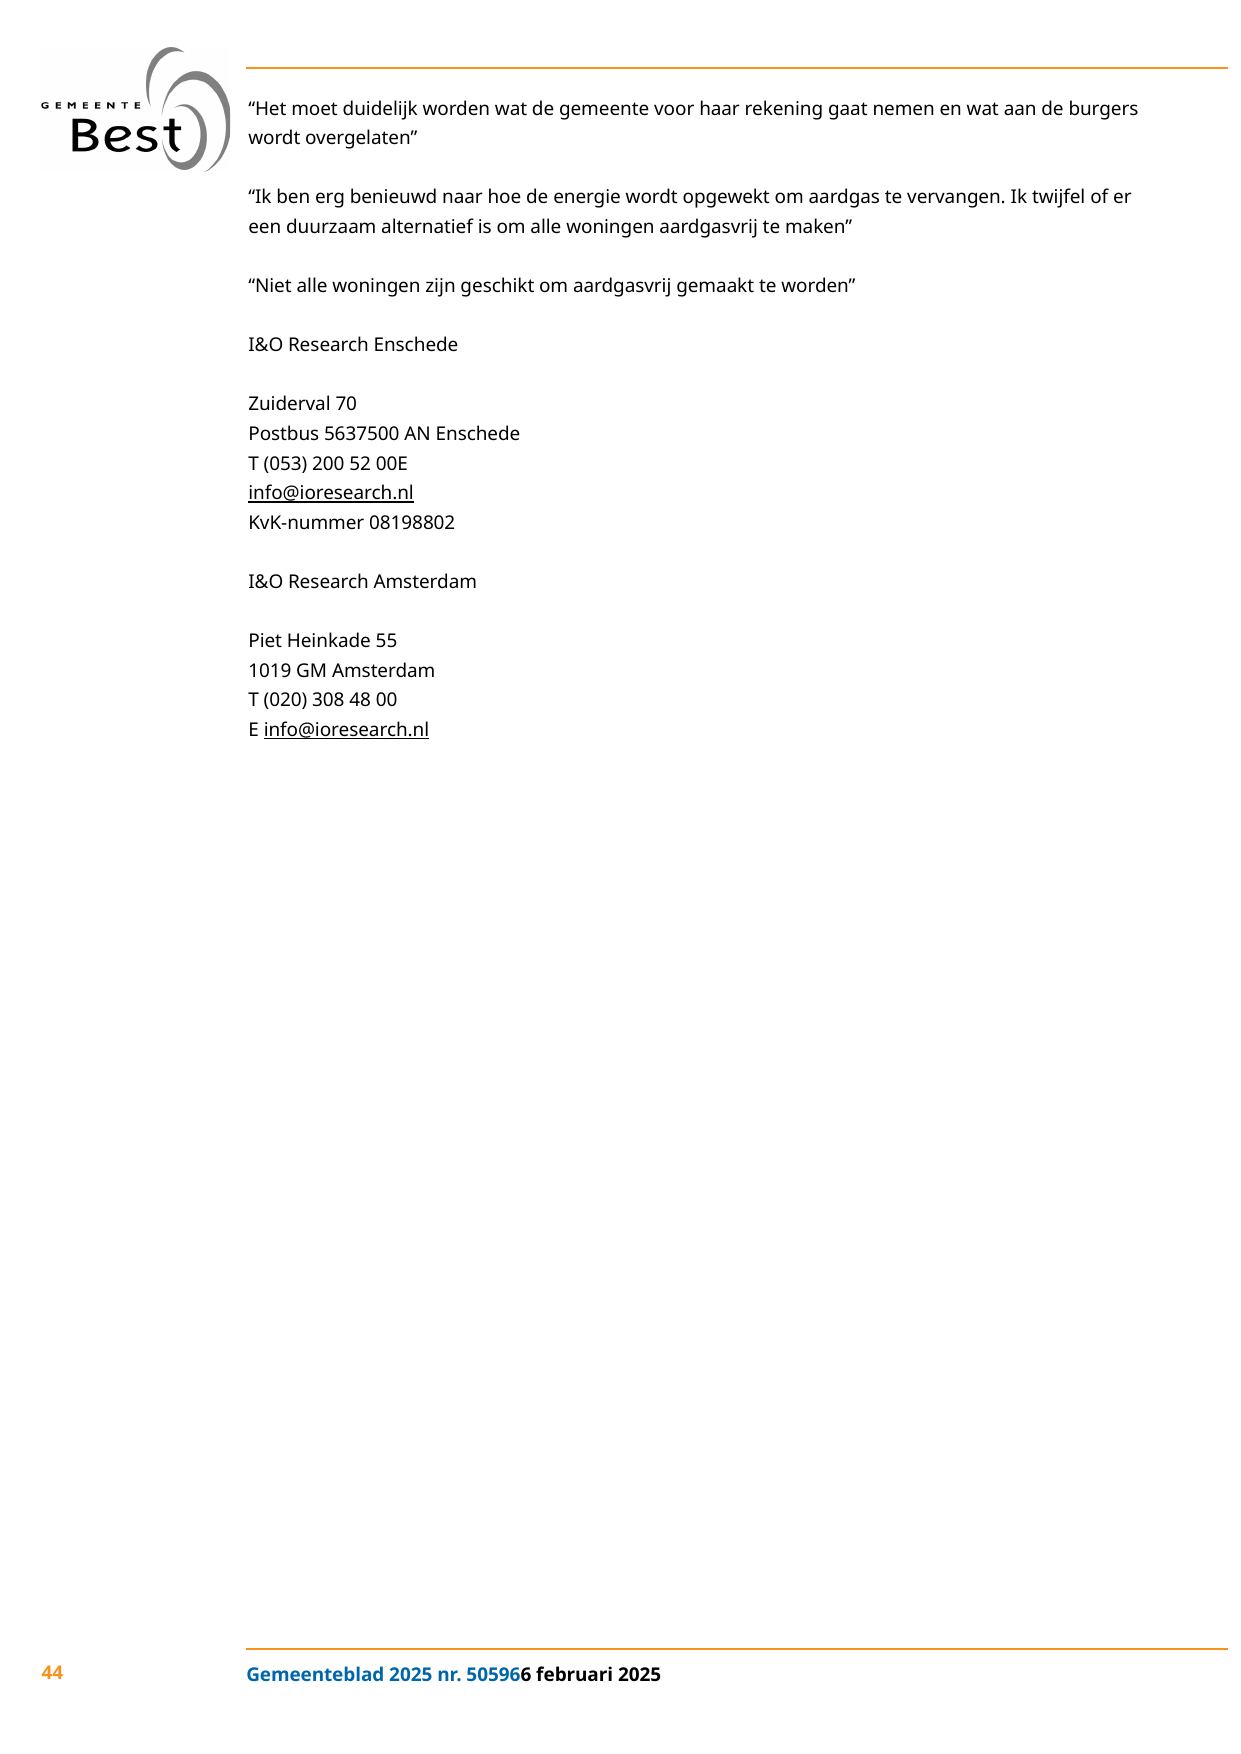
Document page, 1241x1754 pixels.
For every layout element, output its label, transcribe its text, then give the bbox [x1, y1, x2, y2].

text I&O Research Enschede [248, 331, 1152, 357]
text “Ik ben erg benieuwd naar hoe de energie wordt opgewekt om aardgas te vervangen. Ik twijfel of er een duurzaam alternatief is om alle woningen aardgasvrij te maken” [248, 183, 1152, 239]
text T (053) 200 52 00E [248, 450, 1152, 476]
text KvK-nummer 08198802 [248, 509, 1152, 535]
text “Het moet duidelijk worden wat de gemeente voor haar rekening gaat nemen en wat aan de burgers wordt overgelaten” [248, 95, 1152, 150]
text Postbus 5637500 AN Enschede [248, 420, 1152, 446]
text I&O Research Amsterdam [248, 568, 1152, 594]
text info@ioresearch.nl [248, 479, 1152, 505]
text 1019 GM Amsterdam [248, 657, 1152, 683]
text “Niet alle woningen zijn geschikt om aardgasvrij gemaakt te worden” [248, 272, 1152, 298]
text T (020) 308 48 00 [248, 686, 1152, 712]
text Zuiderval 70 [248, 391, 1152, 416]
picture [41, 47, 231, 172]
text E info@ioresearch.nl [248, 716, 1152, 742]
text Piet Heinkade 55 [248, 627, 1152, 653]
